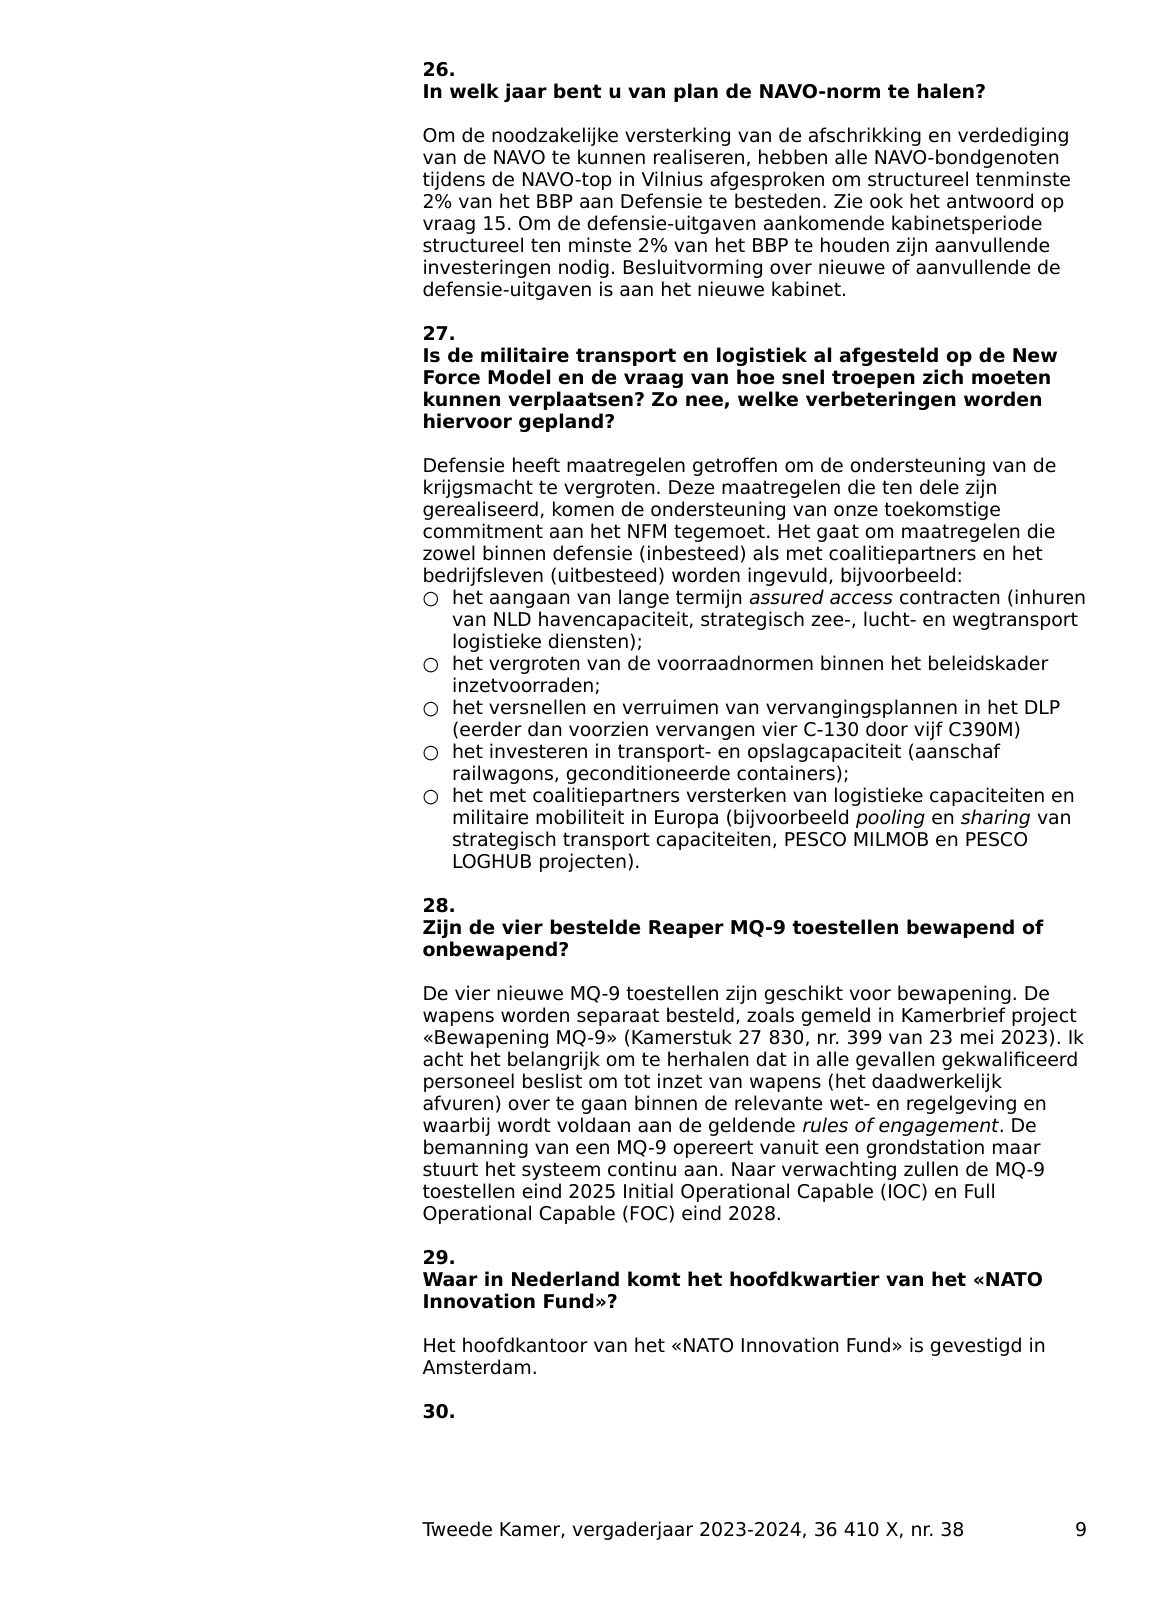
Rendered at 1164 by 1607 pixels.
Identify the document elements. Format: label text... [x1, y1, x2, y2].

text Is de militaire transport en logistiek al afgesteld op de New Force Model en de vraag van hoe snel troepen zich moeten kunnen verplaatsen? Zo nee, welke verbeteringen worden hiervoor gepland? [422, 345, 1087, 433]
text In welk jaar bent u van plan de NAVO-norm te halen? [422, 81, 1087, 103]
text 26. [422, 59, 1087, 81]
text ○ het met coalitiepartners versterken van logistieke capaciteiten en militaire mobiliteit in Europa (bijvoorbeeld pooling en sharing van strategisch transport capaciteiten, PESCO MILMOB en PESCO LOGHUB projecten). [422, 785, 1087, 873]
text 30. [422, 1401, 1087, 1423]
text ○ het versnellen en verruimen van vervangingsplannen in het DLP (eerder dan voorzien vervangen vier C-130 door vijf C390M) [422, 697, 1087, 741]
text Zijn de vier bestelde Reaper MQ-9 toestellen bewapend of onbewapend? [422, 917, 1087, 961]
text 29. [422, 1247, 1087, 1269]
text Waar in Nederland komt het hoofdkwartier van het «NATO Innovation Fund»? [422, 1269, 1087, 1313]
text ○ het aangaan van lange termijn assured access contracten (inhuren van NLD havencapaciteit, strategisch zee-, lucht- en wegtransport logistieke diensten); [422, 587, 1087, 653]
text ○ het vergroten van de voorraadnormen binnen het beleidskader inzetvoorraden; [422, 653, 1087, 697]
text ○ het investeren in transport- en opslagcapaciteit (aanschaf railwagons, geconditioneerde containers); [422, 741, 1087, 785]
text Defensie heeft maatregelen getroffen om de ondersteuning van de krijgsmacht te vergroten. Deze maatregelen die ten dele zijn gerealiseerd, komen de ondersteuning van onze toekomstige commitment aan het NFM tegemoet. Het gaat om maatregelen die zowel binnen defensie (inbesteed) als met coalitiepartners en het bedrijfsleven (uitbesteed) worden ingevuld, bijvoorbeeld: [422, 455, 1087, 587]
text 28. [422, 895, 1087, 917]
text De vier nieuwe MQ-9 toestellen zijn geschikt voor bewapening. De wapens worden separaat besteld, zoals gemeld in Kamerbrief project «Bewapening MQ-9» (Kamerstuk 27 830, nr. 399 van 23 mei 2023). Ik acht het belangrijk om te herhalen dat in alle gevallen gekwalificeerd personeel beslist om tot inzet van wapens (het daadwerkelijk afvuren) over te gaan binnen de relevante wet- en regelgeving en waarbij wordt voldaan aan de geldende rules of engagement. De bemanning van een MQ-9 opereert vanuit een grondstation maar stuurt het systeem continu aan. Naar verwachting zullen de MQ-9 toestellen eind 2025 Initial Operational Capable (IOC) en Full Operational Capable (FOC) eind 2028. [422, 983, 1087, 1225]
text Het hoofdkantoor van het «NATO Innovation Fund» is gevestigd in Amsterdam. [422, 1335, 1087, 1379]
text Om de noodzakelijke versterking van de afschrikking en verdediging van de NAVO te kunnen realiseren, hebben alle NAVO-bondgenoten tijdens de NAVO-top in Vilnius afgesproken om structureel tenminste 2% van het BBP aan Defensie te besteden. Zie ook het antwoord op vraag 15. Om de defensie-uitgaven aankomende kabinetsperiode structureel ten minste 2% van het BBP te houden zijn aanvullende investeringen nodig. Besluitvorming over nieuwe of aanvullende de defensie-uitgaven is aan het nieuwe kabinet. [422, 125, 1087, 301]
text 27. [422, 323, 1087, 345]
